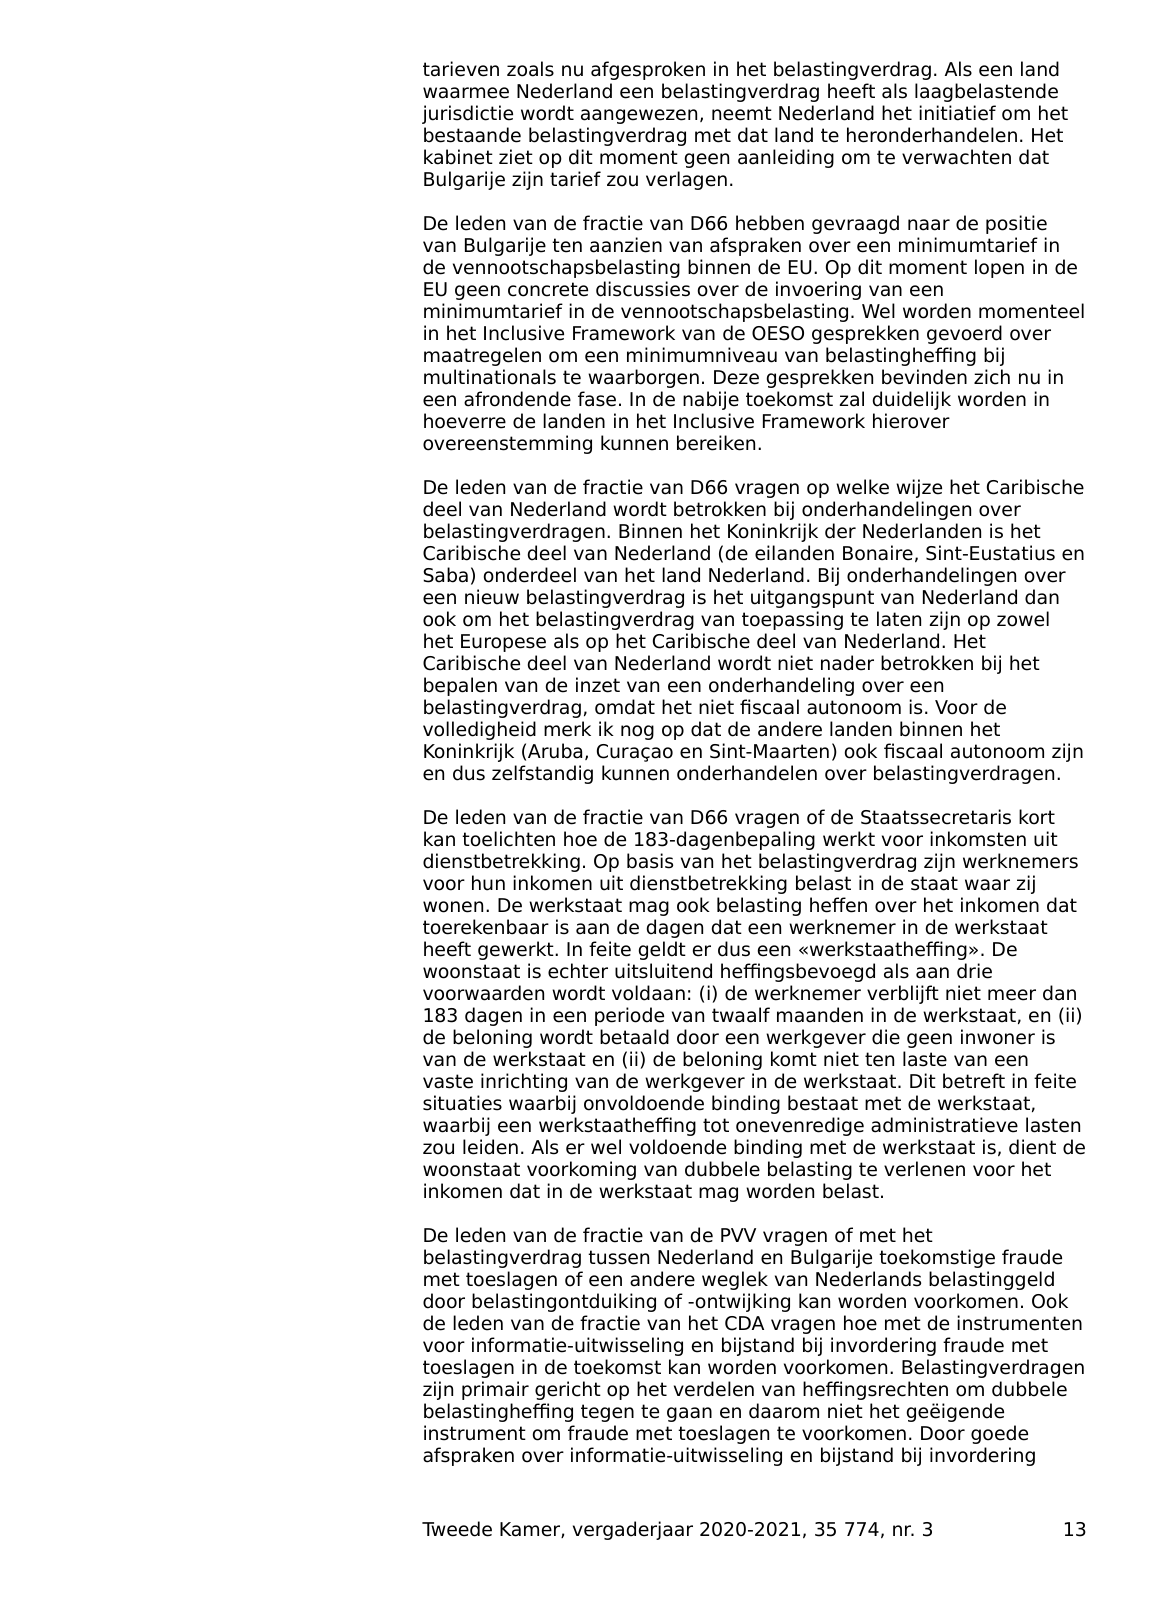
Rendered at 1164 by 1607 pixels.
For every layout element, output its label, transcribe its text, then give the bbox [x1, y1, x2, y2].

text De leden van de fractie van de PVV vragen of met het belastingverdrag tussen Nederland en Bulgarije toekomstige fraude met toeslagen of een andere weglek van Nederlands belastinggeld door belastingontduiking of -ontwijking kan worden voorkomen. Ook de leden van de fractie van het CDA vragen hoe met de instrumenten voor informatie-uitwisseling en bijstand bij invordering fraude met toeslagen in de toekomst kan worden voorkomen. Belastingverdragen zijn primair gericht op het verdelen van heffingsrechten om dubbele belastingheffing tegen te gaan en daarom niet het geëigende instrument om fraude met toeslagen te voorkomen. Door goede afspraken over informatie-uitwisseling en bijstand bij invordering [422, 1225, 1087, 1467]
text De leden van de fractie van D66 vragen of de Staatssecretaris kort kan toelichten hoe de 183-dagenbepaling werkt voor inkomsten uit dienstbetrekking. Op basis van het belastingverdrag zijn werknemers voor hun inkomen uit dienstbetrekking belast in de staat waar zij wonen. De werkstaat mag ook belasting heffen over het inkomen dat toerekenbaar is aan de dagen dat een werknemer in de werkstaat heeft gewerkt. In feite geldt er dus een «werkstaatheffing». De woonstaat is echter uitsluitend heffingsbevoegd als aan drie voorwaarden wordt voldaan: (i) de werknemer verblijft niet meer dan 183 dagen in een periode van twaalf maanden in de werkstaat, en (ii) de beloning wordt betaald door een werkgever die geen inwoner is van de werkstaat en (ii) de beloning komt niet ten laste van een vaste inrichting van de werkgever in de werkstaat. Dit betreft in feite situaties waarbij onvoldoende binding bestaat met de werkstaat, waarbij een werkstaatheffing tot onevenredige administratieve lasten zou leiden. Als er wel voldoende binding met de werkstaat is, dient de woonstaat voorkoming van dubbele belasting te verlenen voor het inkomen dat in de werkstaat mag worden belast. [422, 807, 1087, 1203]
text De leden van de fractie van D66 hebben gevraagd naar de positie van Bulgarije ten aanzien van afspraken over een minimumtarief in de vennootschapsbelasting binnen de EU. Op dit moment lopen in de EU geen concrete discussies over de invoering van een minimumtarief in de vennootschapsbelasting. Wel worden momenteel in het Inclusive Framework van de OESO gesprekken gevoerd over maatregelen om een minimumniveau van belastingheffing bij multinationals te waarborgen. Deze gesprekken bevinden zich nu in een afrondende fase. In de nabije toekomst zal duidelijk worden in hoeverre de landen in het Inclusive Framework hierover overeenstemming kunnen bereiken. [422, 213, 1087, 455]
text tarieven zoals nu afgesproken in het belastingverdrag. Als een land waarmee Nederland een belastingverdrag heeft als laagbelastende jurisdictie wordt aangewezen, neemt Nederland het initiatief om het bestaande belastingverdrag met dat land te heronderhandelen. Het kabinet ziet op dit moment geen aanleiding om te verwachten dat Bulgarije zijn tarief zou verlagen. [422, 59, 1087, 191]
text De leden van de fractie van D66 vragen op welke wijze het Caribische deel van Nederland wordt betrokken bij onderhandelingen over belastingverdragen. Binnen het Koninkrijk der Nederlanden is het Caribische deel van Nederland (de eilanden Bonaire, Sint-Eustatius en Saba) onderdeel van het land Nederland. Bij onderhandelingen over een nieuw belastingverdrag is het uitgangspunt van Nederland dan ook om het belastingverdrag van toepassing te laten zijn op zowel het Europese als op het Caribische deel van Nederland. Het Caribische deel van Nederland wordt niet nader betrokken bij het bepalen van de inzet van een onderhandeling over een belastingverdrag, omdat het niet fiscaal autonoom is. Voor de volledigheid merk ik nog op dat de andere landen binnen het Koninkrijk (Aruba, Curaçao en Sint-Maarten) ook fiscaal autonoom zijn en dus zelfstandig kunnen onderhandelen over belastingverdragen. [422, 477, 1087, 785]
